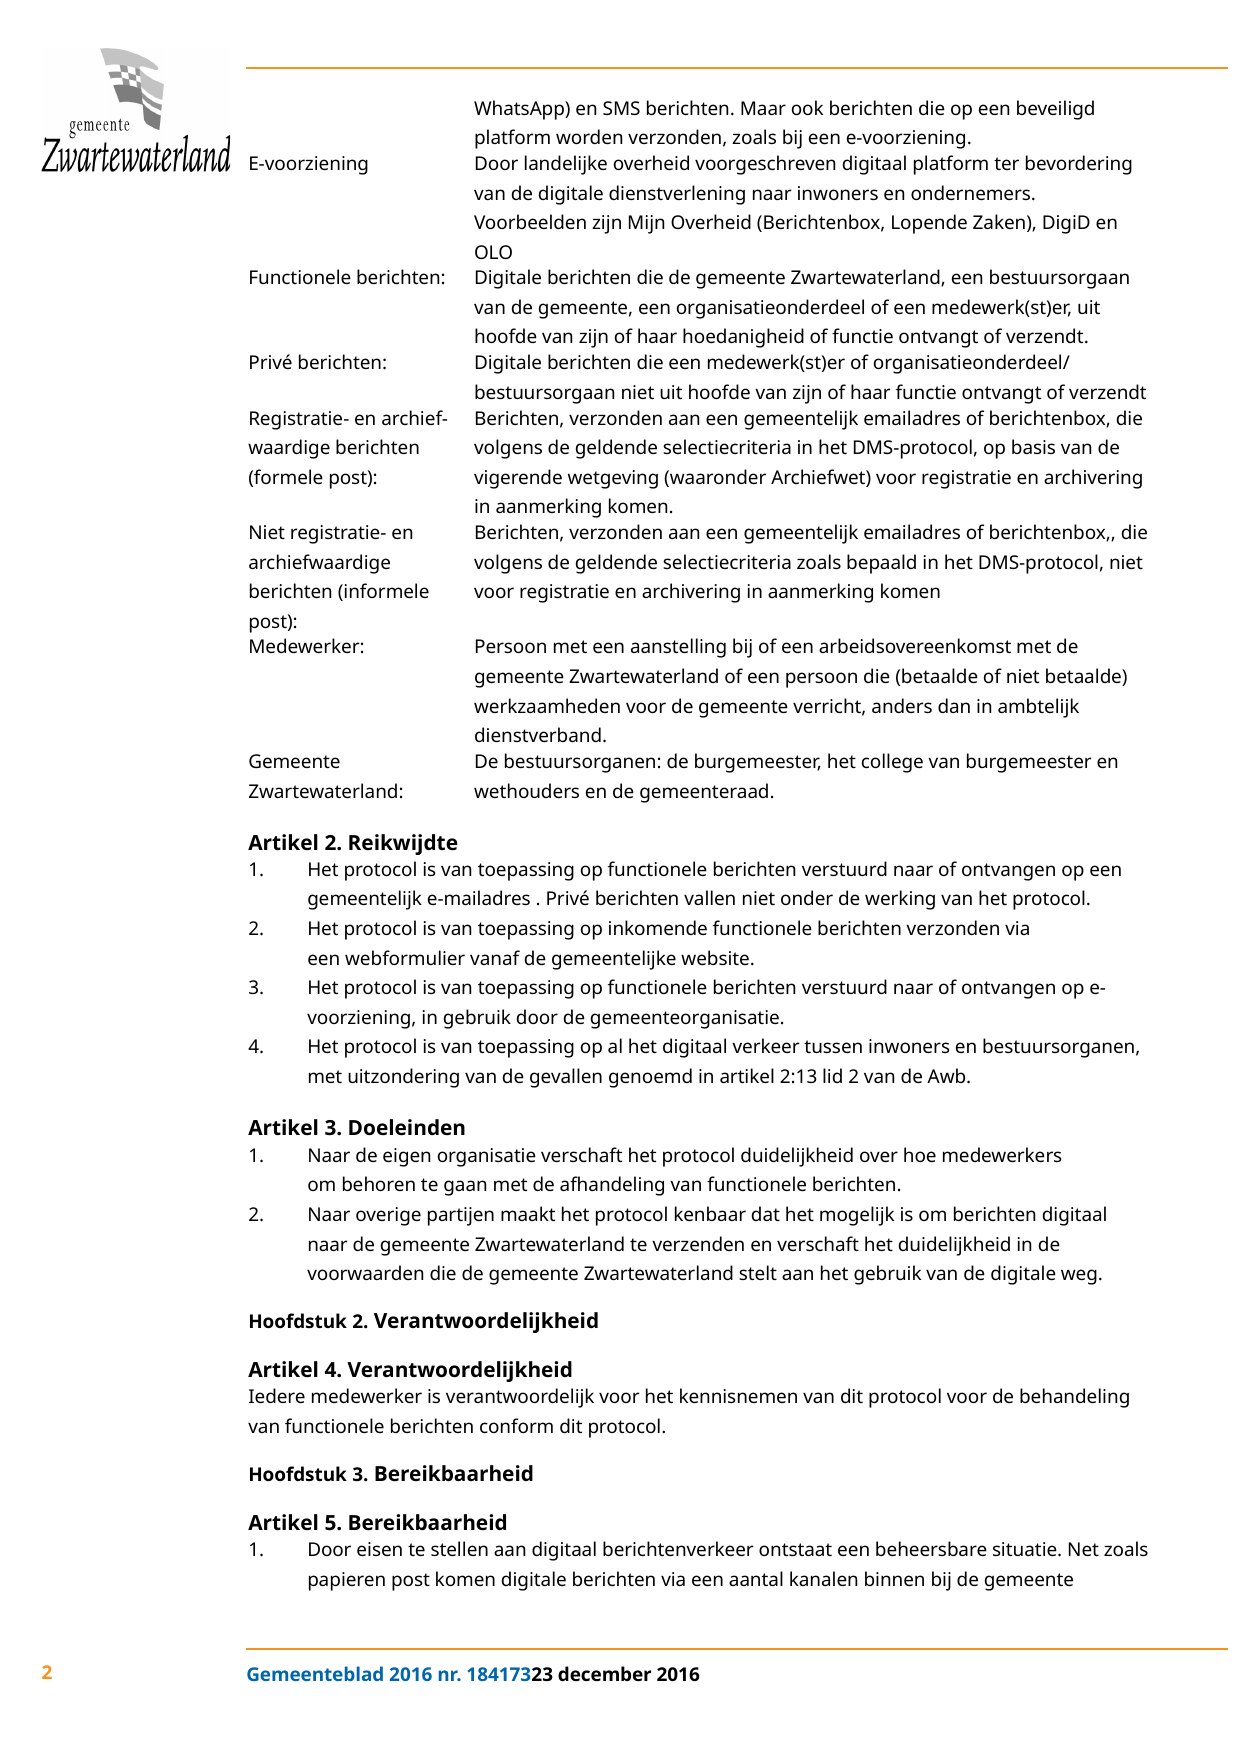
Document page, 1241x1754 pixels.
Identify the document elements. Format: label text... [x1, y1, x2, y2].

table_cell E-voorziening [248, 150, 474, 264]
table_cell WhatsApp) en SMS berichten. Maar ook berichten die op een beveiligd platform worden verzonden, zoals bij een e-voorziening. [474, 95, 1152, 150]
table_cell Functionele berichten: [248, 265, 474, 349]
table_cell Berichten, verzonden aan een gemeentelijk emailadres of berichtenbox,, die volgens de geldende selectiecriteria zoals bepaald in het DMS-protocol, niet voor registratie en archivering in aanmerking komen [474, 519, 1152, 634]
table_cell Berichten, verzonden aan een gemeentelijk emailadres of berichtenbox, die volgens de geldende selectiecriteria in het DMS-protocol, op basis van de vigerende wetgeving (waaronder Archiefwet) voor registratie en archivering in aanmerking komen. [474, 405, 1152, 519]
list Het protocol is van toepassing op al het digitaal verkeer tussen inwoners en bestuursorganen, met uitzondering van de gevallen genoemd in artikel 2:13 lid 2 van de Awb. [248, 1033, 1152, 1089]
picture [41, 47, 231, 172]
table_cell Door landelijke overheid voorgeschreven digitaal platform ter bevordering van de digitale dienstverlening naar inwoners en ondernemers. Voorbeelden zijn Mijn Overheid (Berichtenbox, Lopende Zaken), DigiD en OLO [474, 150, 1152, 264]
table_cell Gemeente Zwartewaterland: [248, 748, 474, 803]
text Iedere medewerker is verantwoordelijk voor het kennisnemen van dit protocol voor de behandeling van functionele berichten conform dit protocol. [248, 1384, 1152, 1439]
list Naar overige partijen maakt het protocol kenbaar dat het mogelijk is om berichten digitaal naar de gemeente Zwartewaterland te verzenden en verschaft het duidelijkheid in de voorwaarden die de gemeente Zwartewaterland stelt aan het gebruik van de digitale weg. [248, 1201, 1152, 1286]
list Het protocol is van toepassing op functionele berichten verstuurd naar of ontvangen op een gemeentelijk e-mailadres . Privé berichten vallen niet onder de werking van het protocol. [248, 856, 1152, 911]
table_cell [248, 95, 474, 150]
table_cell Medewerker: [248, 634, 474, 748]
table_cell De bestuursorganen: de burgemeester, het college van burgemeester en wethouders en de gemeenteraad. [474, 748, 1152, 803]
table_cell Registratie- en archief-waardige berichten (formele post): [248, 405, 474, 519]
table_cell Persoon met een aanstelling bij of een arbeidsovereenkomst met de gemeente Zwartewaterland of een persoon die (betaalde of niet betaalde) werkzaamheden voor de gemeente verricht, anders dan in ambtelijk dienstverband. [474, 634, 1152, 748]
table_cell Niet registratie- en archiefwaardige berichten (informele post): [248, 519, 474, 634]
text Hoofdstuk 3. Bereikbaarheid [248, 1459, 1152, 1487]
text Artikel 4. Verantwoordelijkheid [248, 1355, 1152, 1384]
list Het protocol is van toepassing op functionele berichten verstuurd naar of ontvangen op e-voorziening, in gebruik door de gemeenteorganisatie. [248, 974, 1152, 1030]
list Door eisen te stellen aan digitaal berichtenverkeer ontstaat een beheersbare situatie. Net zoals papieren post komen digitale berichten via een aantal kanalen binnen bij de gemeente [248, 1537, 1152, 1592]
list Naar de eigen organisatie verschaft het protocol duidelijkheid over hoe medewerkers om behoren te gaan met de afhandeling van functionele berichten. [248, 1142, 1152, 1197]
list Het protocol is van toepassing op inkomende functionele berichten verzonden via een webformulier vanaf de gemeentelijke website. [248, 915, 1152, 971]
text Artikel 2. Reikwijdte [248, 828, 1152, 856]
text Artikel 3. Doeleinden [248, 1113, 1152, 1142]
table_cell Digitale berichten die de gemeente Zwartewaterland, een bestuursorgaan van de gemeente, een organisatieonderdeel of een medewerk(st)er, uit hoofde van zijn of haar hoedanigheid of functie ontvangt of verzendt. [474, 265, 1152, 349]
table_cell Privé berichten: [248, 350, 474, 405]
text Hoofdstuk 2. Verantwoordelijkheid [248, 1306, 1152, 1334]
text Artikel 5. Bereikbaarheid [248, 1508, 1152, 1537]
table_cell Digitale berichten die een medewerk(st)er of organisatieonderdeel/ bestuursorgaan niet uit hoofde van zijn of haar functie ontvangt of verzendt [474, 350, 1152, 405]
